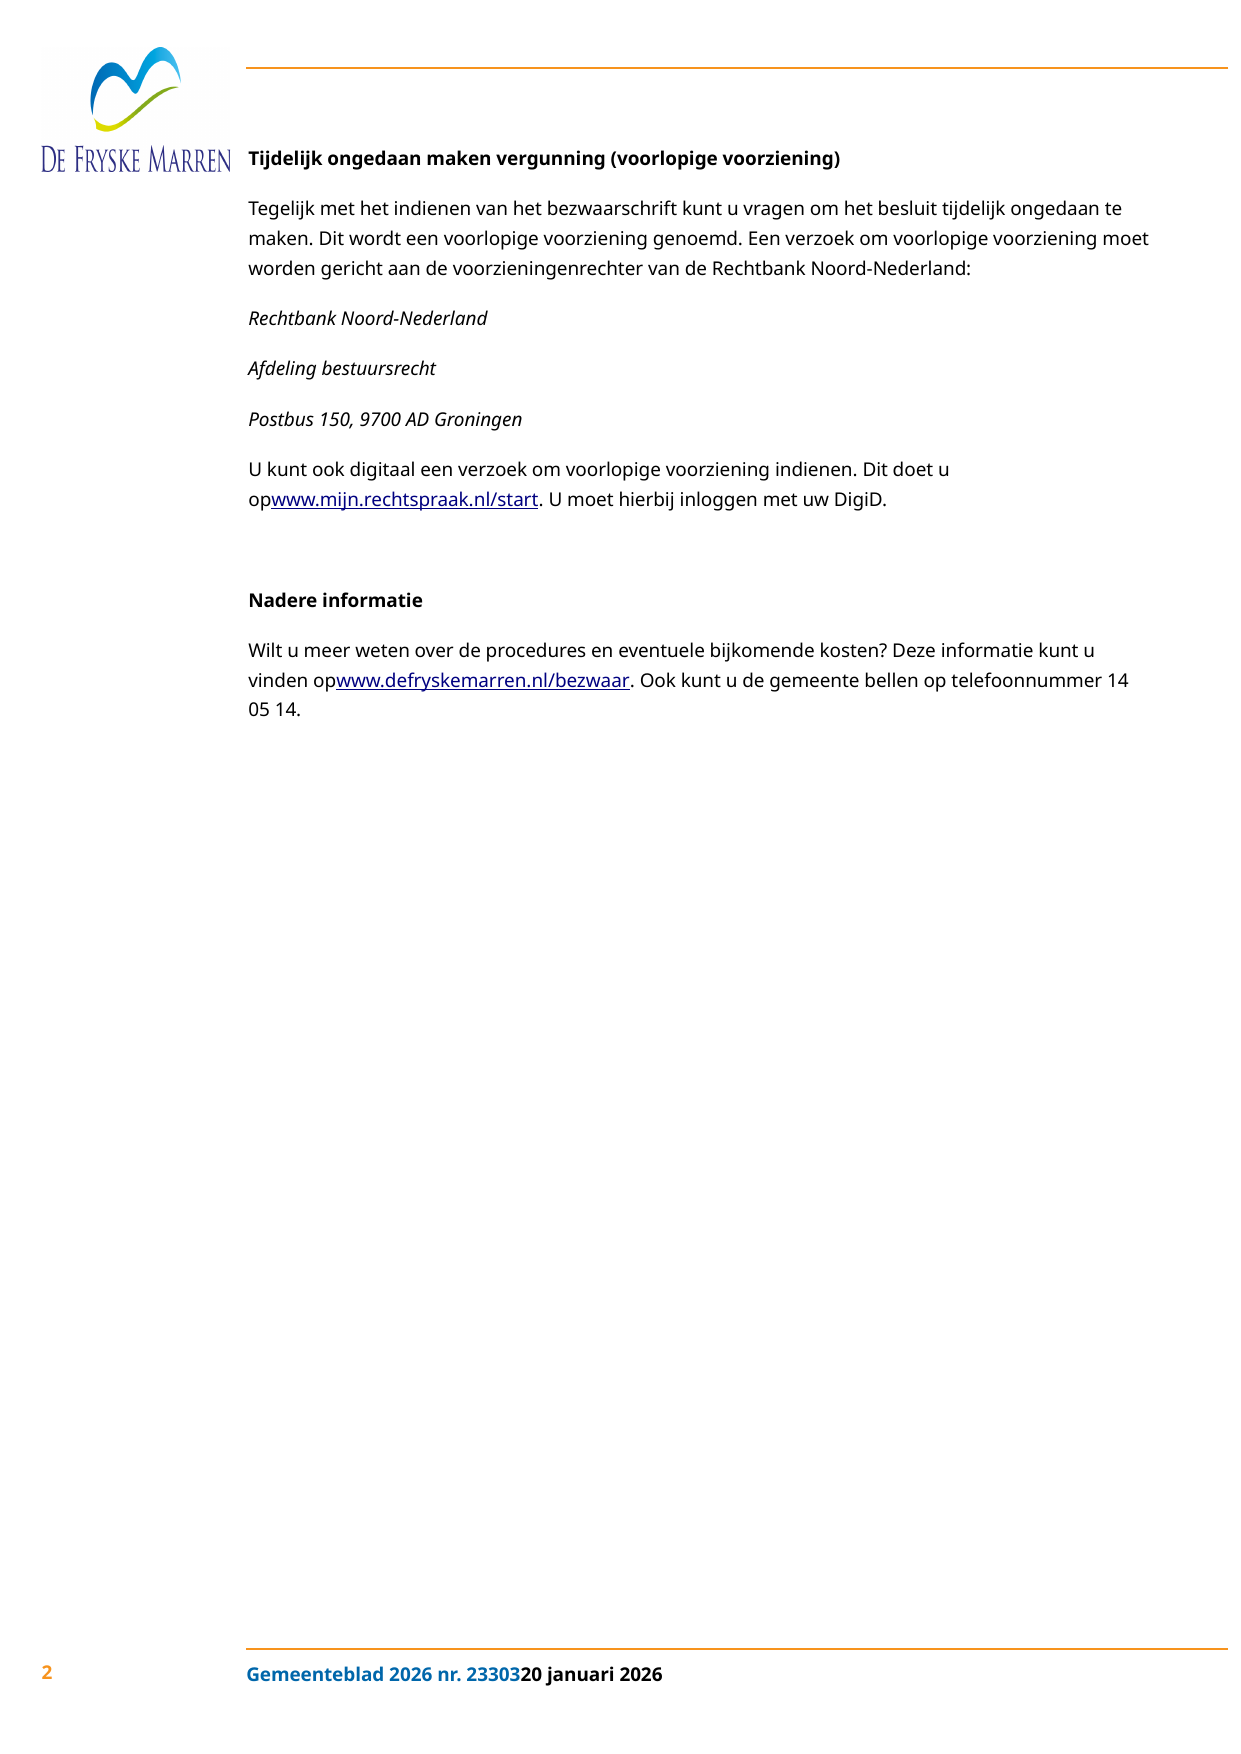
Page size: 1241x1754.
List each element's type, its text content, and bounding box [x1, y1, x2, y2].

picture [41, 47, 231, 172]
text Nadere informatie [248, 587, 1152, 613]
text U kunt ook digitaal een verzoek om voorlopige voorziening indienen. Dit doet u opwww.mijn.rechtspraak.nl/start. U moet hierbij inloggen met uw DigiD. [248, 456, 1152, 512]
text Tegelijk met het indienen van het bezwaarschrift kunt u vragen om het besluit tijdelijk ongedaan te maken. Dit wordt een voorlopige voorziening genoemd. Een verzoek om voorlopige voorziening moet worden gericht aan de voorzieningenrechter van de Rechtbank Noord-Nederland: [248, 196, 1152, 281]
text Rechtbank Noord-Nederland [248, 305, 1152, 331]
text Wilt u meer weten over de procedures en eventuele bijkomende kosten? Deze informatie kunt u vinden opwww.defryskemarren.nl/bezwaar. Ook kunt u de gemeente bellen op telefoonnummer 14 05 14. [248, 637, 1152, 722]
text Afdeling bestuursrecht [248, 356, 1152, 381]
text Postbus 150, 9700 AD Groningen [248, 406, 1152, 432]
text Tijdelijk ongedaan maken vergunning (voorlopige voorziening) [248, 145, 1152, 171]
